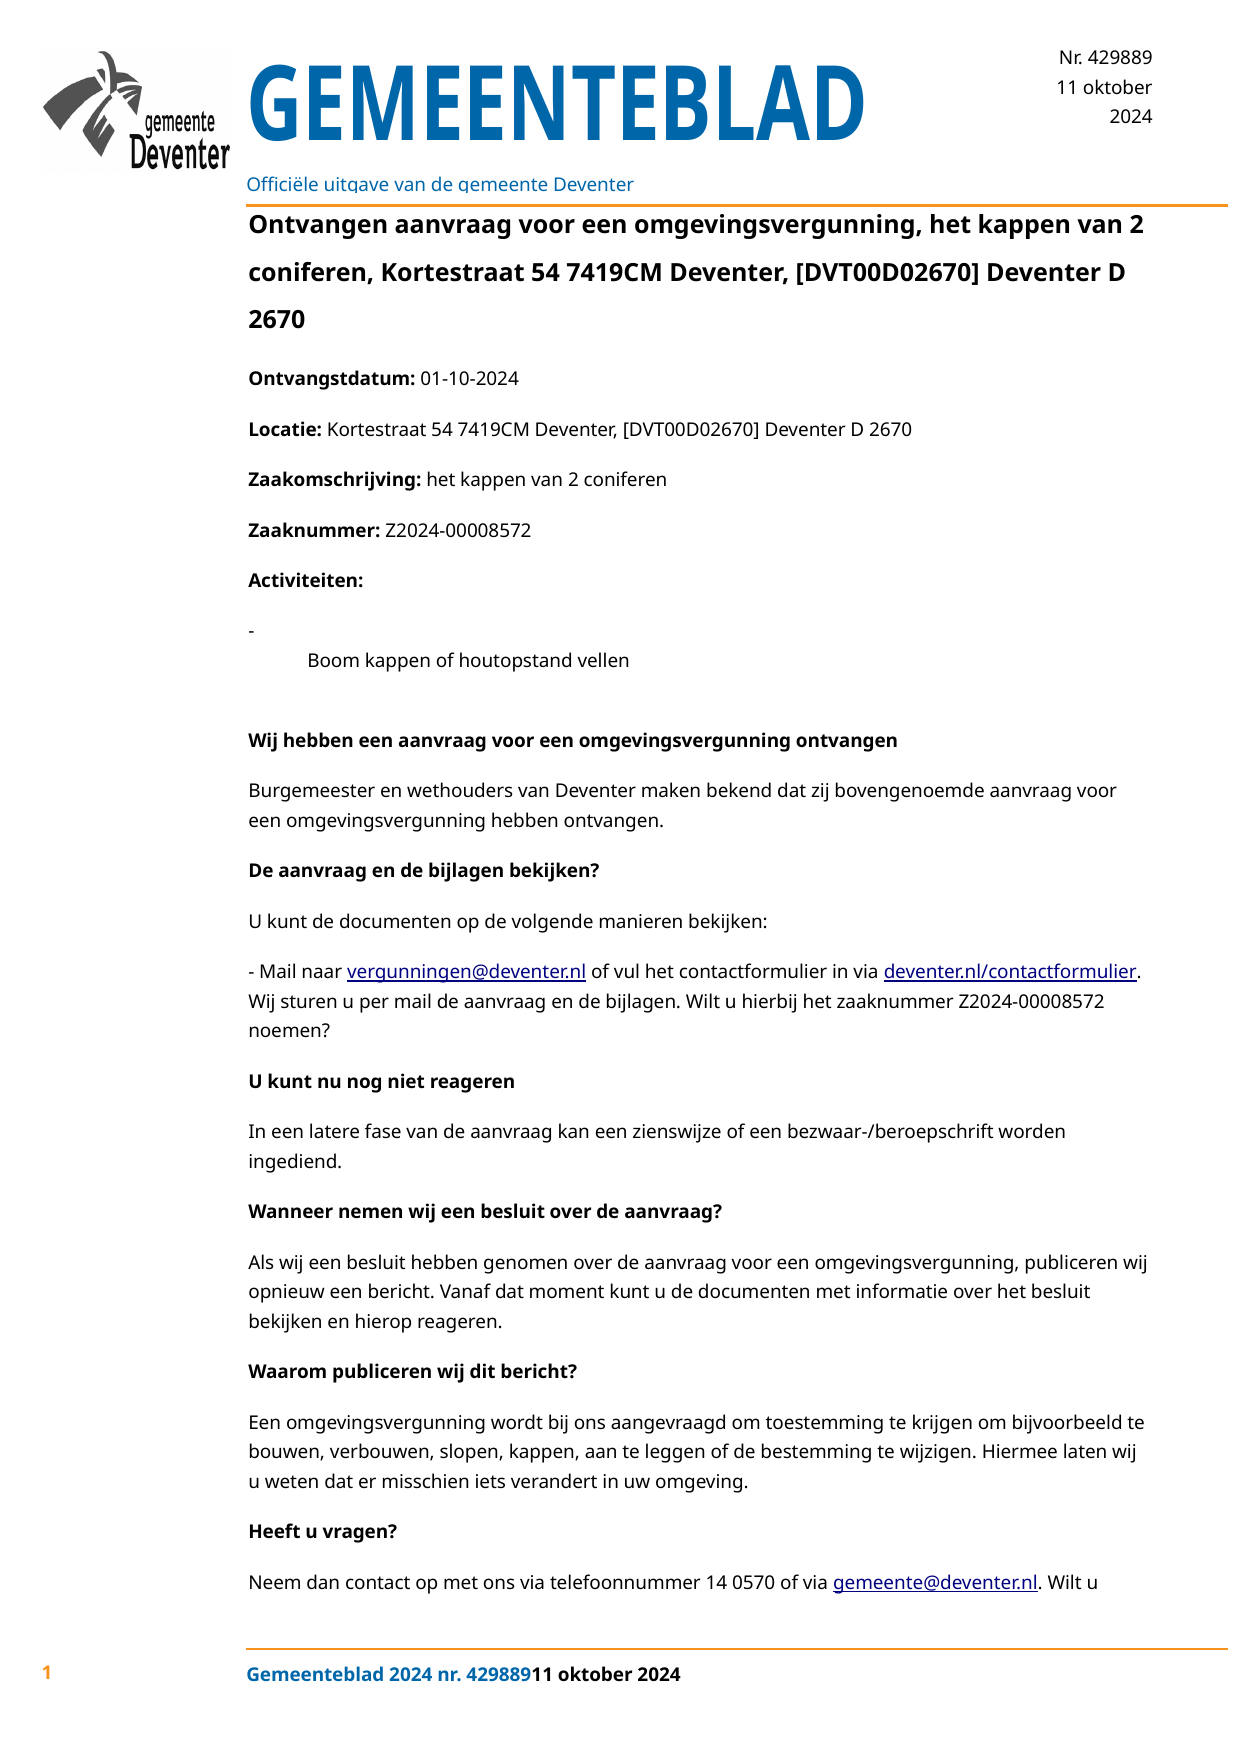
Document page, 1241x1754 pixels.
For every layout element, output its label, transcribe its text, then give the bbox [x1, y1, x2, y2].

picture [41, 47, 231, 172]
text - Mail naar vergunningen@deventer.nl of vul het contactformulier in via deventer.nl/contactformulier. Wij sturen u per mail de aanvraag en de bijlagen. Wilt u hierbij het zaaknummer Z2024-00008572 noemen? [248, 958, 1152, 1043]
text U kunt nu nog niet reageren [248, 1068, 1152, 1094]
text Zaakomschrijving: het kappen van 2 coniferen [248, 466, 1152, 492]
list Boom kappen of houtopstand vellen [248, 647, 1152, 673]
text Ontvangstdatum: 01-10-2024 [248, 366, 1152, 391]
text Wij hebben een aanvraag voor een omgevingsvergunning ontvangen [248, 727, 1152, 753]
text Een omgevingsvergunning wordt bij ons aangevraagd om toestemming te krijgen om bijvoorbeeld te bouwen, verbouwen, slopen, kappen, aan te leggen of de bestemming te wijzigen. Hiermee laten wij u weten dat er misschien iets verandert in uw omgeving. [248, 1409, 1152, 1494]
text Locatie: Kortestraat 54 7419CM Deventer, [DVT00D02670] Deventer D 2670 [248, 416, 1152, 442]
text Als wij een besluit hebben genomen over de aanvraag voor een omgevingsvergunning, publiceren wij opnieuw een bericht. Vanaf dat moment kunt u de documenten met informatie over het besluit bekijken en hierop reageren. [248, 1249, 1152, 1334]
text Activiteiten: [248, 567, 1152, 593]
text U kunt de documenten op de volgende manieren bekijken: [248, 908, 1152, 934]
text De aanvraag en de bijlagen bekijken? [248, 858, 1152, 883]
text Heeft u vragen? [248, 1518, 1152, 1544]
text Zaaknummer: Z2024-00008572 [248, 517, 1152, 542]
text Ontvangen aanvraag voor een omgevingsvergunning, het kappen van 2 coniferen, Kortestraat 54 7419CM Deventer, [DVT00D02670] Deventer D 2670 [248, 207, 1152, 336]
text Wanneer nemen wij een besluit over de aanvraag? [248, 1198, 1152, 1224]
text In een latere fase van de aanvraag kan een zienswijze of een bezwaar-/beroepschrift worden ingediend. [248, 1118, 1152, 1174]
text Burgemeester en wethouders van Deventer maken bekend dat zij bovengenoemde aanvraag voor een omgevingsvergunning hebben ontvangen. [248, 778, 1152, 833]
text Neem dan contact op met ons via telefoonnummer 14 0570 of via gemeente@deventer.nl. Wilt u [248, 1569, 1152, 1594]
text Waarom publiceren wij dit bericht? [248, 1358, 1152, 1384]
